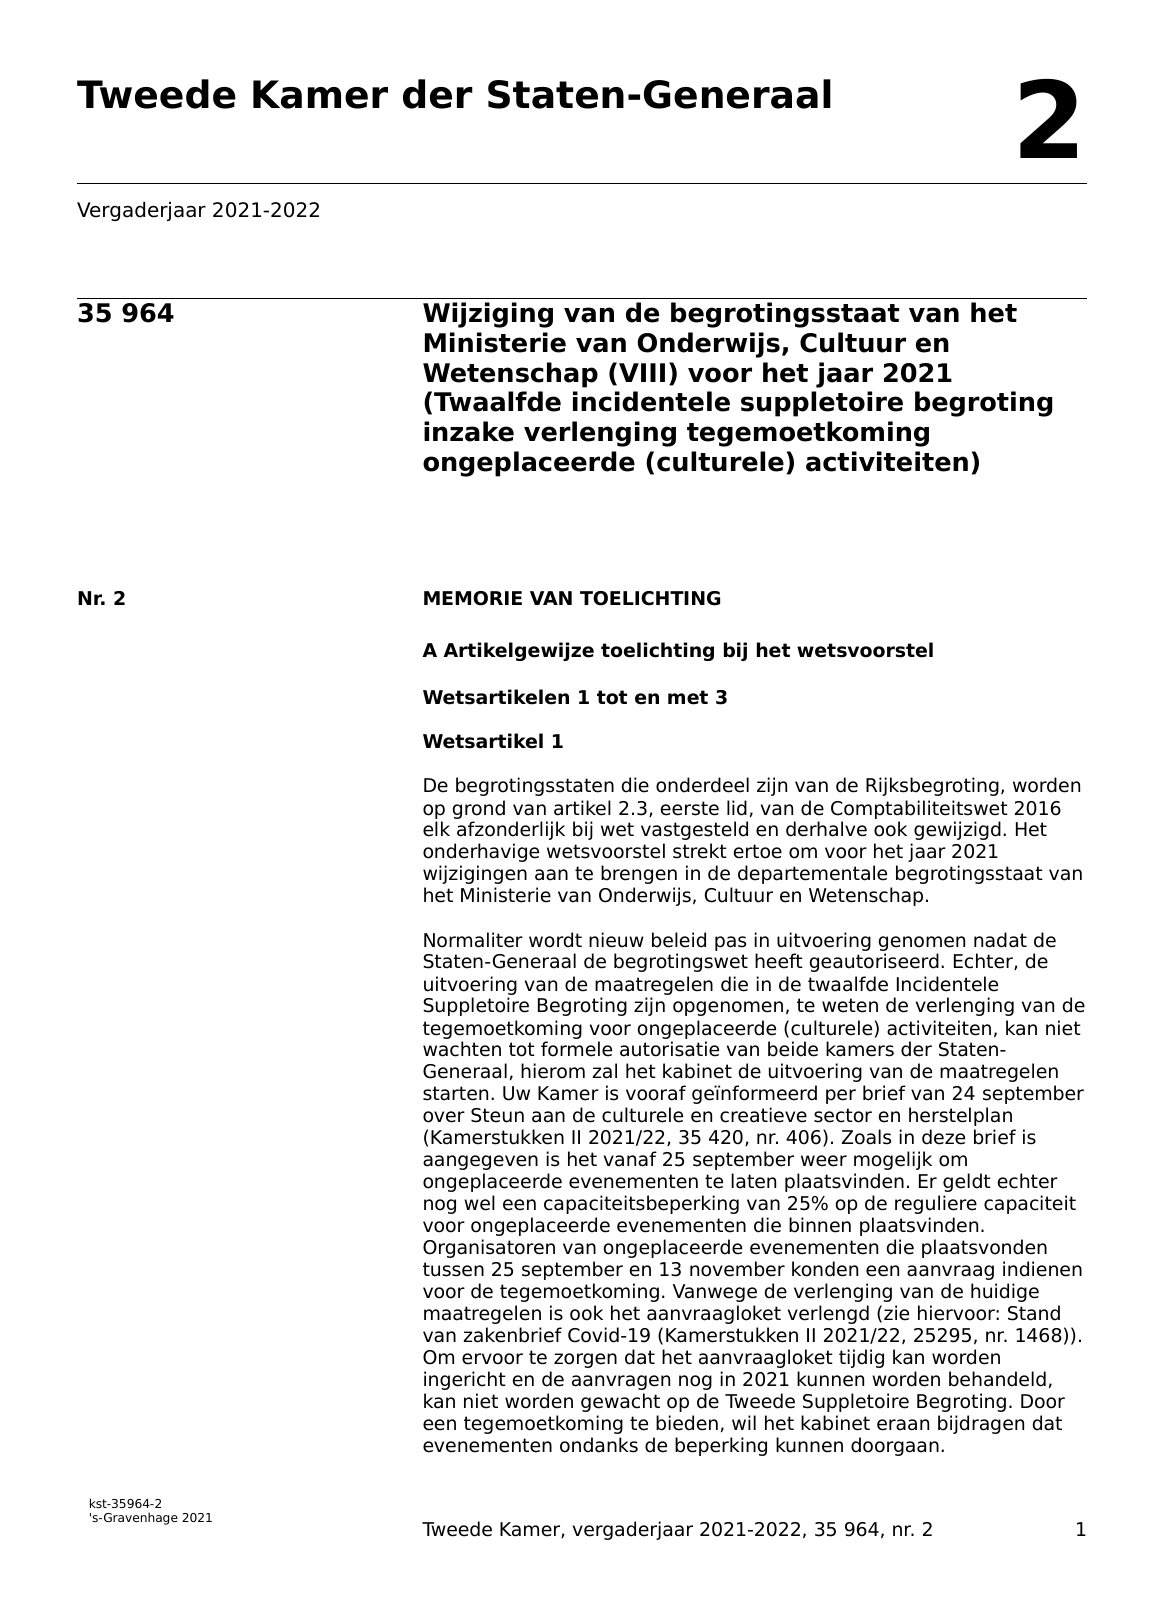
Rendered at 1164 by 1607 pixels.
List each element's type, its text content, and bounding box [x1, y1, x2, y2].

subtitle Nr. 2 MEMORIE VAN TOELICHTING [77, 588, 1087, 610]
subtitle Wetsartikel 1 [422, 731, 1087, 753]
subtitle A Artikelgewijze toelichting bij het wetsvoorstel [422, 640, 1087, 662]
text kst-35964-2 [88, 1497, 323, 1511]
text Normaliter wordt nieuw beleid pas in uitvoering genomen nadat de Staten-Generaal de begrotingswet heeft geautoriseerd. Echter, de uitvoering van de maatregelen die in de twaalfde Incidentele Suppletoire Begroting zijn opgenomen, te weten de verlenging van de tegemoetkoming voor ongeplaceerde (culturele) activiteiten, kan niet wachten tot formele autorisatie van beide kamers der Staten-Generaal, hierom zal het kabinet de uitvoering van de maatregelen starten. Uw Kamer is vooraf geïnformeerd per brief van 24 september over Steun aan de culturele en creatieve sector en herstelplan (Kamerstukken II 2021/22, 35 420, nr. 406). Zoals in deze brief is aangegeven is het vanaf 25 september weer mogelijk om ongeplaceerde evenementen te laten plaatsvinden. Er geldt echter nog wel een capaciteitsbeperking van 25% op de reguliere capaciteit voor ongeplaceerde evenementen die binnen plaatsvinden. Organisatoren van ongeplaceerde evenementen die plaatsvonden tussen 25 september en 13 november konden een aanvraag indienen voor de tegemoetkoming. Vanwege de verlenging van de huidige maatregelen is ook het aanvraagloket verlengd (zie hiervoor: Stand van zakenbrief Covid-19 (Kamerstukken II 2021/22, 25295, nr. 1468)). Om ervoor te zorgen dat het aanvraagloket tijdig kan worden ingericht en de aanvragen nog in 2021 kunnen worden behandeld, kan niet worden gewacht op de Tweede Suppletoire Begroting. Door een tegemoetkoming te bieden, wil het kabinet eraan bijdragen dat evenementen ondanks de beperking kunnen doorgaan. [422, 929, 1087, 1457]
subtitle Wetsartikelen 1 tot en met 3 [422, 687, 1087, 709]
table_header Tweede Kamer der Staten-Generaal [77, 59, 886, 183]
text 's-Gravenhage 2021 [88, 1511, 323, 1525]
subtitle 35 964 Wijziging van de begrotingsstaat van het Ministerie van Onderwijs, Cultuur en Wetenschap (VIII) voor het jaar 2021 (Twaalfde incidentele suppletoire begroting inzake verlenging tegemoetkoming ongeplaceerde (culturele) activiteiten) [77, 299, 1087, 477]
table_header 2 [886, 59, 1087, 183]
text De begrotingsstaten die onderdeel zijn van de Rijksbegroting, worden op grond van artikel 2.3, eerste lid, van de Comptabiliteitswet 2016 elk afzonderlijk bij wet vastgesteld en derhalve ook gewijzigd. Het onderhavige wetsvoorstel strekt ertoe om voor het jaar 2021 wijzigingen aan te brengen in de departementale begrotingsstaat van het Ministerie van Onderwijs, Cultuur en Wetenschap. [422, 775, 1087, 907]
table_cell Vergaderjaar 2021-2022 [77, 184, 1087, 298]
